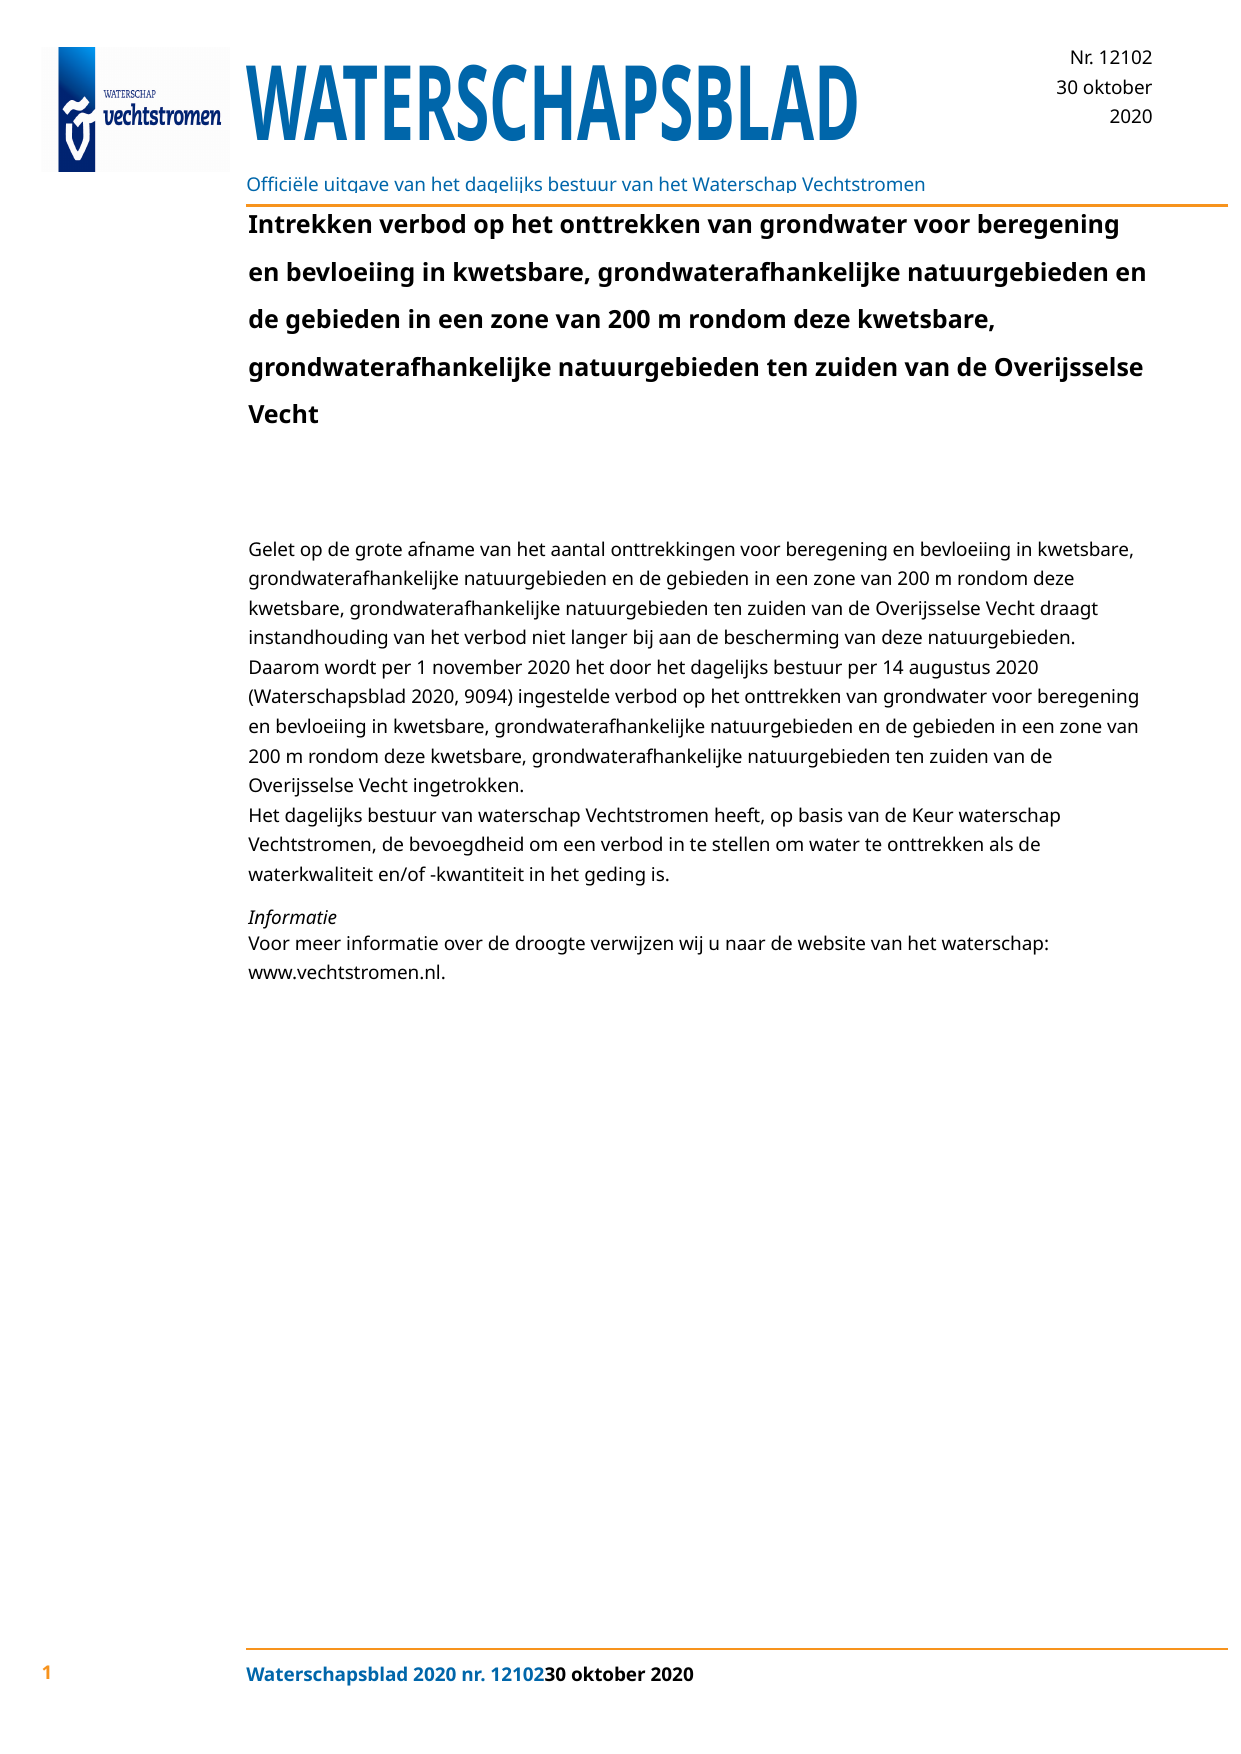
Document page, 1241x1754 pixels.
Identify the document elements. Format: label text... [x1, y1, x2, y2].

text Voor meer informatie over de droogte verwijzen wij u naar de website van het waterschap: www.vechtstromen.nl. [248, 930, 1152, 985]
text Het dagelijks bestuur van waterschap Vechtstromen heeft, op basis van de Keur waterschap Vechtstromen, de bevoegdheid om een verbod in te stellen om water te onttrekken als de waterkwaliteit en/of -kwantiteit in het geding is. [248, 802, 1152, 887]
text Informatie [248, 904, 1152, 930]
text Daarom wordt per 1 november 2020 het door het dagelijks bestuur per 14 augustus 2020 (Waterschapsblad 2020, 9094) ingestelde verbod op het onttrekken van grondwater voor beregening en bevloeiing in kwetsbare, grondwaterafhankelijke natuurgebieden en de gebieden in een zone van 200 m rondom deze kwetsbare, grondwaterafhankelijke natuurgebieden ten zuiden van de Overijsselse Vecht ingetrokken. [248, 654, 1152, 798]
text Intrekken verbod op het onttrekken van grondwater voor beregening en bevloeiing in kwetsbare, grondwaterafhankelijke natuurgebieden en de gebieden in een zone van 200 m rondom deze kwetsbare, grondwaterafhankelijke natuurgebieden ten zuiden van de Overijsselse Vecht [248, 207, 1152, 431]
picture [41, 47, 231, 172]
text Gelet op de grote afname van het aantal onttrekkingen voor beregening en bevloeiing in kwetsbare, grondwaterafhankelijke natuurgebieden en de gebieden in een zone van 200 m rondom deze kwetsbare, grondwaterafhankelijke natuurgebieden ten zuiden van de Overijsselse Vecht draagt instandhouding van het verbod niet langer bij aan de bescherming van deze natuurgebieden. [248, 536, 1152, 650]
